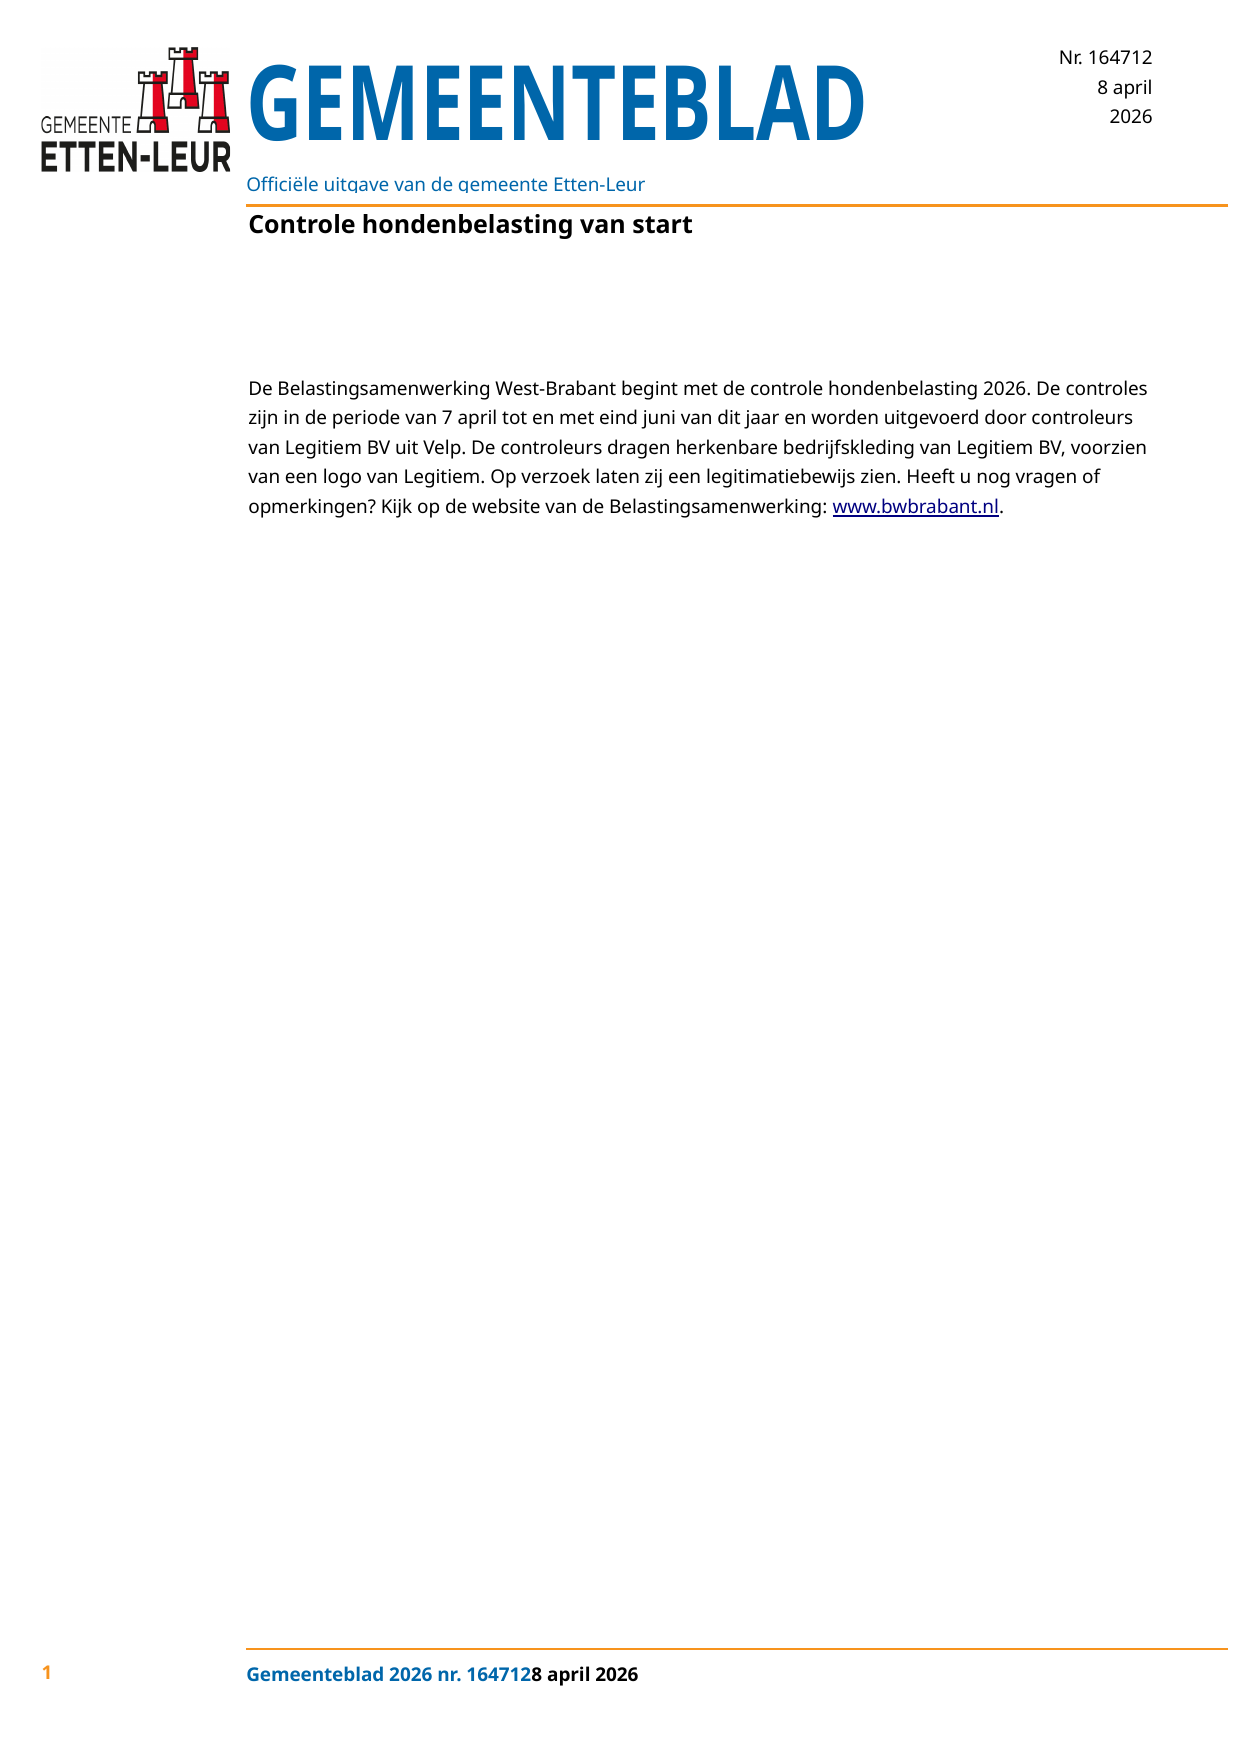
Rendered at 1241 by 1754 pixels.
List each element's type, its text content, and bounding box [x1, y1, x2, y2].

text Controle hondenbelasting van start [248, 207, 1152, 241]
picture [41, 47, 231, 172]
text De Belastingsamenwerking West-Brabant begint met de controle hondenbelasting 2026. De controles zijn in de periode van 7 april tot en met eind juni van dit jaar en worden uitgevoerd door controleurs van Legitiem BV uit Velp. De controleurs dragen herkenbare bedrijfskleding van Legitiem BV, voorzien van een logo van Legitiem. Op verzoek laten zij een legitimatiebewijs zien. Heeft u nog vragen of opmerkingen? Kijk op de website van de Belastingsamenwerking: www.bwbrabant.nl. [248, 375, 1152, 519]
